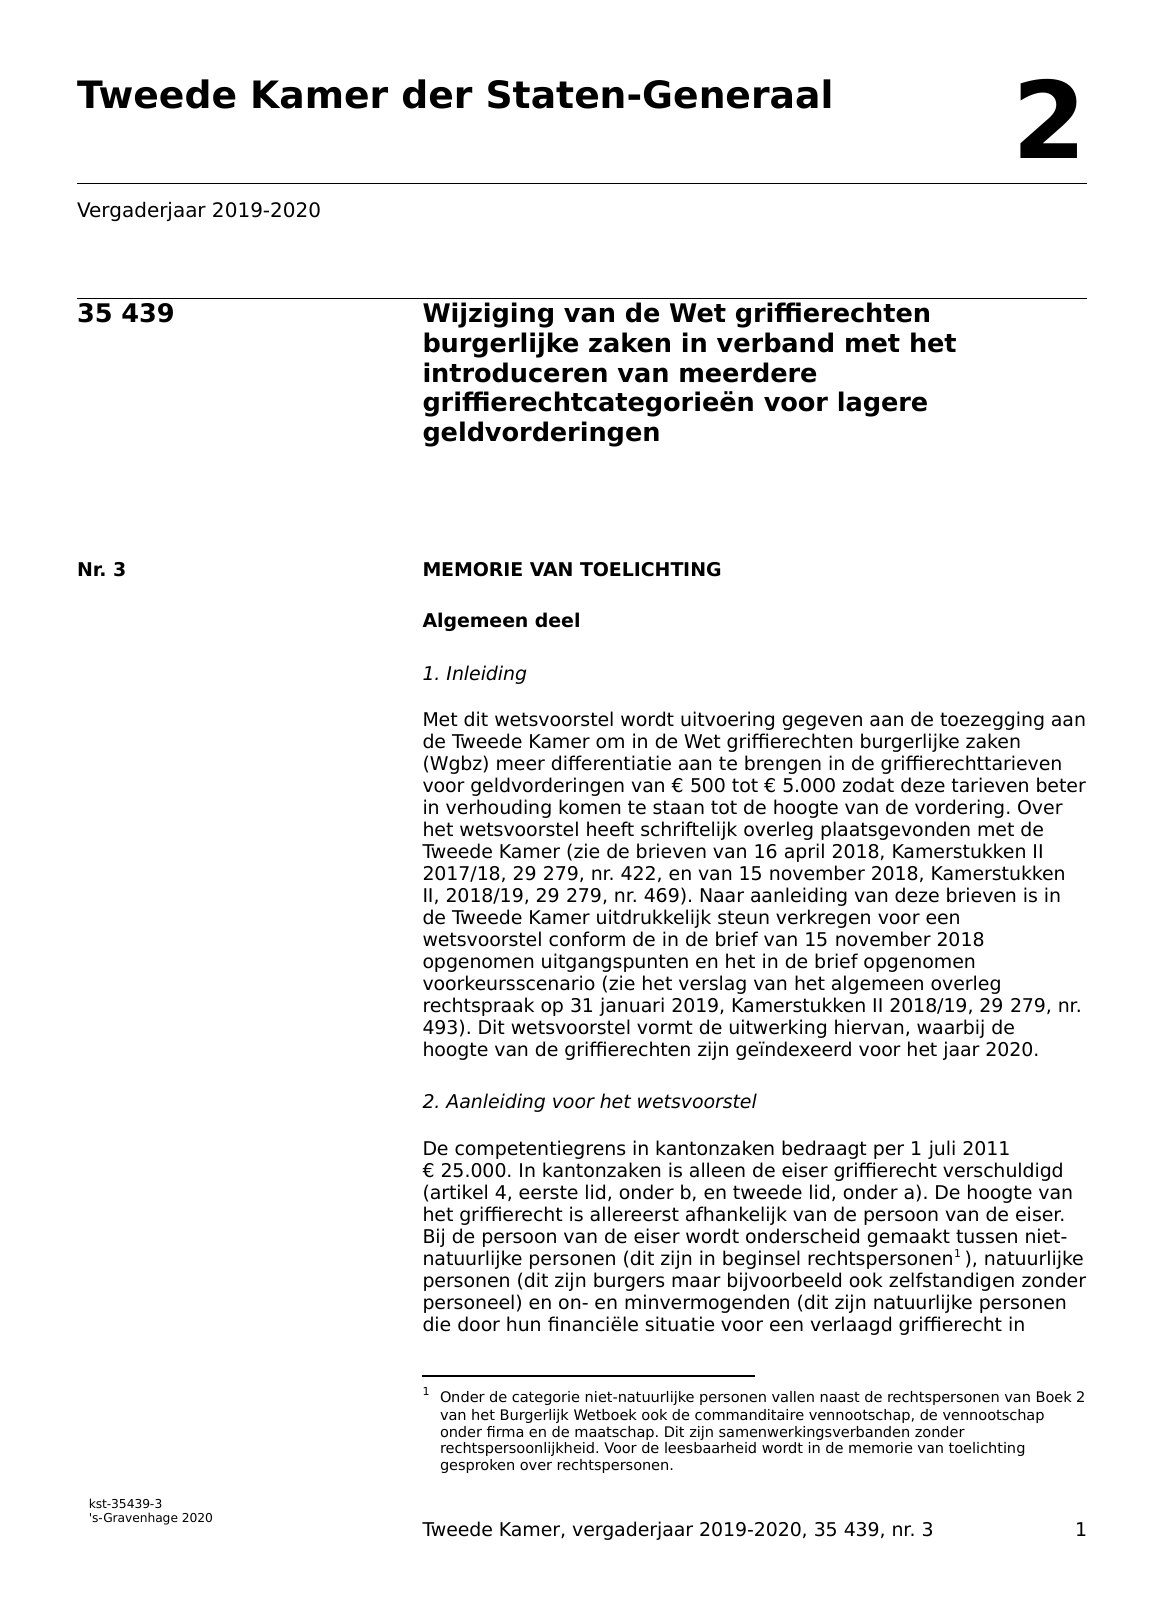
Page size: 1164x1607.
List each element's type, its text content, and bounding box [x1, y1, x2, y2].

subtitle Algemeen deel [422, 610, 1087, 632]
text De competentiegrens in kantonzaken bedraagt per 1 juli 2011 € 25.000. In kantonzaken is alleen de eiser griffierecht verschuldigd (artikel 4, eerste lid, onder b, en tweede lid, onder a). De hoogte van het griffierecht is allereerst afhankelijk van de persoon van de eiser. Bij de persoon van de eiser wordt onderscheid gemaakt tussen niet-natuurlijke personen (dit zijn in beginsel rechtspersonen), natuurlijke personen (dit zijn burgers maar bijvoorbeeld ook zelfstandigen zonder personeel) en on- en minvermogenden (dit zijn natuurlijke personen die door hun financiële situatie voor een verlaagd griffierecht in [422, 1138, 1087, 1336]
subtitle 2. Aanleiding voor het wetsvoorstel [422, 1091, 1087, 1113]
table_cell Vergaderjaar 2019-2020 [77, 184, 1087, 298]
table_header Tweede Kamer der Staten-Generaal [77, 59, 886, 183]
subtitle 1. Inleiding [422, 662, 1087, 684]
text kst-35439-3 [88, 1497, 323, 1511]
table_header 2 [886, 59, 1087, 183]
subtitle Nr. 3 MEMORIE VAN TOELICHTING [77, 558, 1087, 580]
subtitle 35 439 Wijziging van de Wet griffierechten burgerlijke zaken in verband met het introduceren van meerdere griffierechtcategorieën voor lagere geldvorderingen [77, 299, 1087, 447]
text 's-Gravenhage 2020 [88, 1511, 323, 1525]
text Met dit wetsvoorstel wordt uitvoering gegeven aan de toezegging aan de Tweede Kamer om in de Wet griffierechten burgerlijke zaken (Wgbz) meer differentiatie aan te brengen in de griffierechttarieven voor geldvorderingen van € 500 tot € 5.000 zodat deze tarieven beter in verhouding komen te staan tot de hoogte van de vordering. Over het wetsvoorstel heeft schriftelijk overleg plaatsgevonden met de Tweede Kamer (zie de brieven van 16 april 2018, Kamerstukken II 2017/18, 29 279, nr. 422, en van 15 november 2018, Kamerstukken II, 2018/19, 29 279, nr. 469). Naar aanleiding van deze brieven is in de Tweede Kamer uitdrukkelijk steun verkregen voor een wetsvoorstel conform de in de brief van 15 november 2018 opgenomen uitgangspunten en het in de brief opgenomen voorkeursscenario (zie het verslag van het algemeen overleg rechtspraak op 31 januari 2019, Kamerstukken II 2018/19, 29 279, nr. 493). Dit wetsvoorstel vormt de uitwerking hiervan, waarbij de hoogte van de griffierechten zijn geïndexeerd voor het jaar 2020. [422, 709, 1087, 1061]
text Onder de categorie niet-natuurlijke personen vallen naast de rechtspersonen van Boek 2 van het Burgerlijk Wetboek ook de commanditaire vennootschap, de vennootschap onder firma en de maatschap. Dit zijn samenwerkingsverbanden zonder rechtspersoonlijkheid. Voor de leesbaarheid wordt in de memorie van toelichting gesproken over rechtspersonen. [422, 1385, 1087, 1474]
